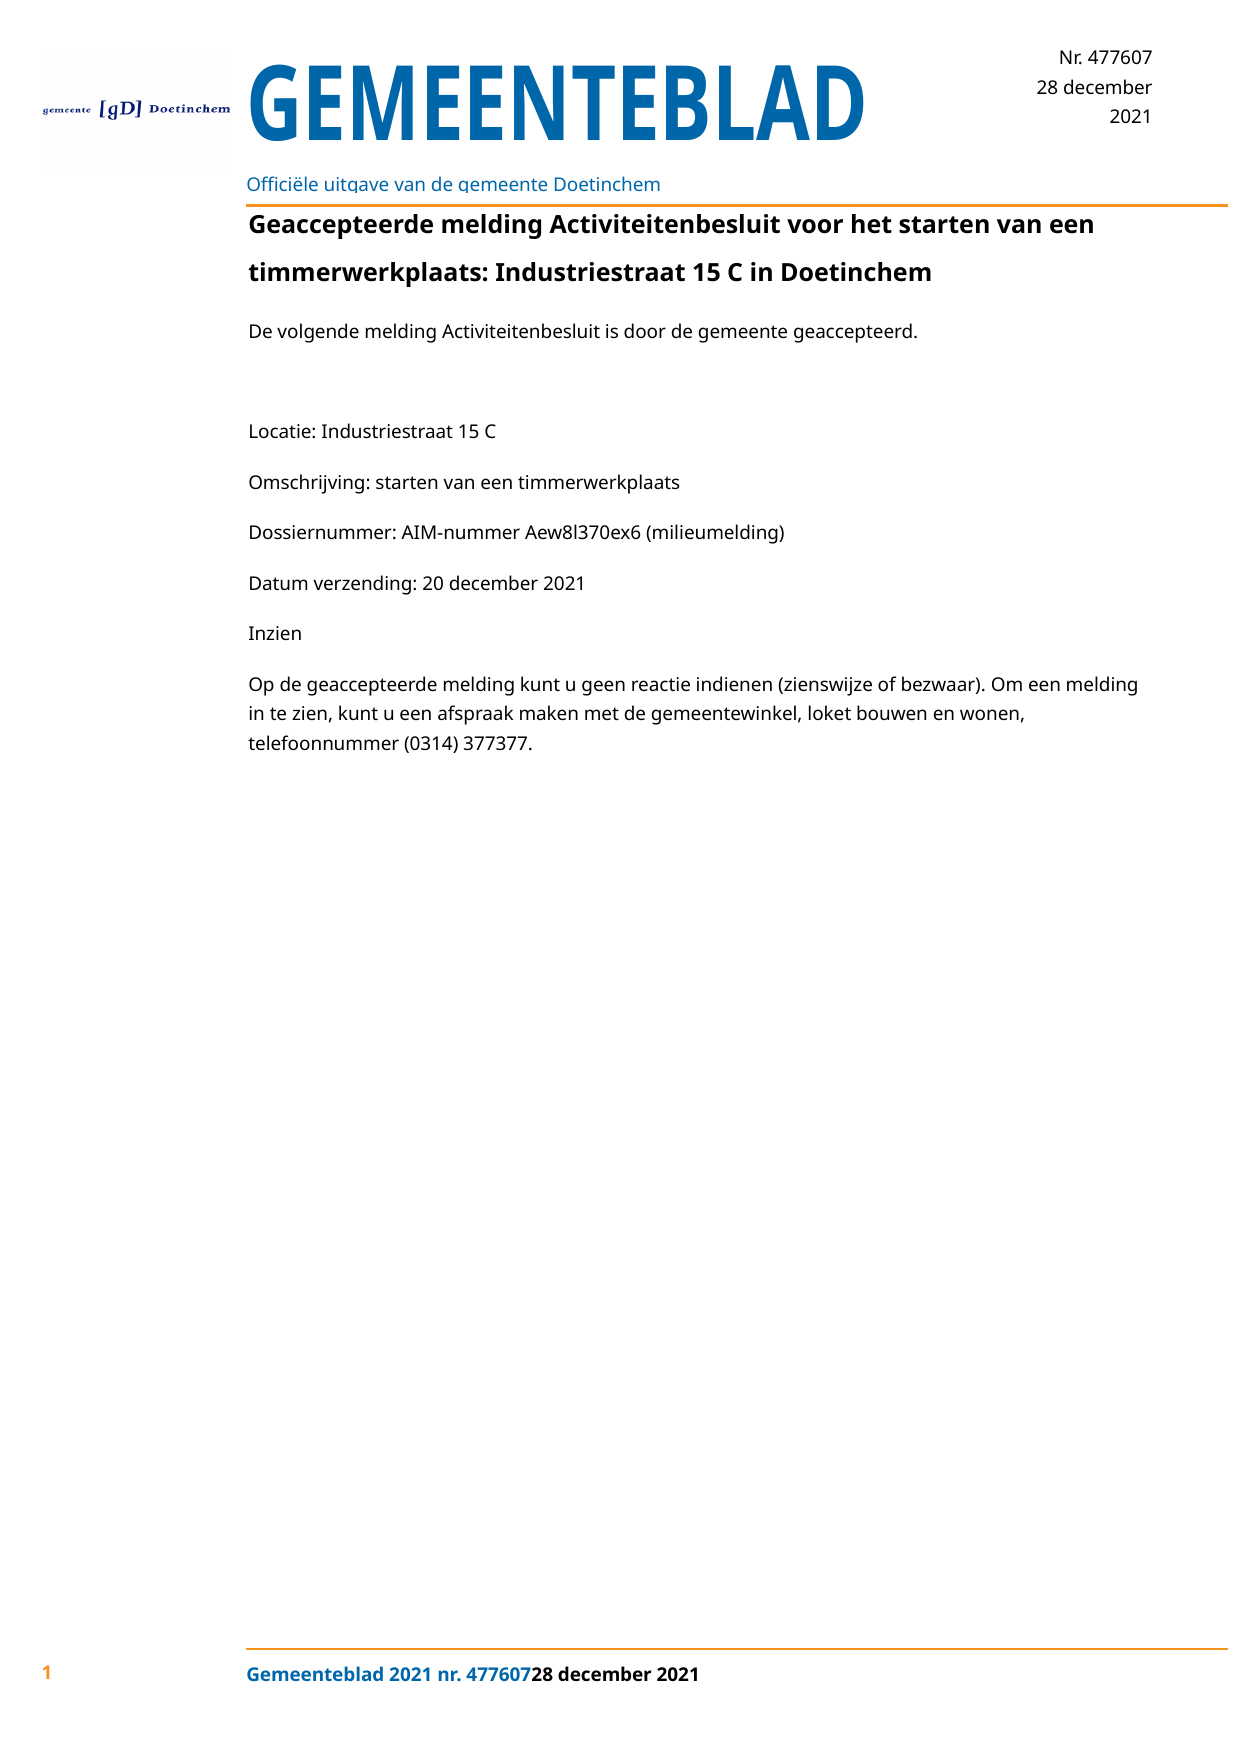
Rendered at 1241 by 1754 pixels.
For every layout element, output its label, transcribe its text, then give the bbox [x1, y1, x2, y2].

text Datum verzending: 20 december 2021 [248, 570, 1152, 596]
text Omschrijving: starten van een timmerwerkplaats [248, 469, 1152, 495]
text De volgende melding Activiteitenbesluit is door de gemeente geaccepteerd. [248, 318, 1152, 344]
text Op de geaccepteerde melding kunt u geen reactie indienen (zienswijze of bezwaar). Om een melding in te zien, kunt u een afspraak maken met de gemeentewinkel, loket bouwen en wonen, telefoonnummer (0314) 377377. [248, 671, 1152, 756]
text Inzien [248, 620, 1152, 646]
text Geaccepteerde melding Activiteitenbesluit voor het starten van een timmerwerkplaats: Industriestraat 15 C in Doetinchem [248, 207, 1152, 288]
text Locatie: Industriestraat 15 C [248, 419, 1152, 444]
text Dossiernummer: AIM-nummer Aew8l370ex6 (milieumelding) [248, 519, 1152, 545]
picture [41, 47, 231, 172]
